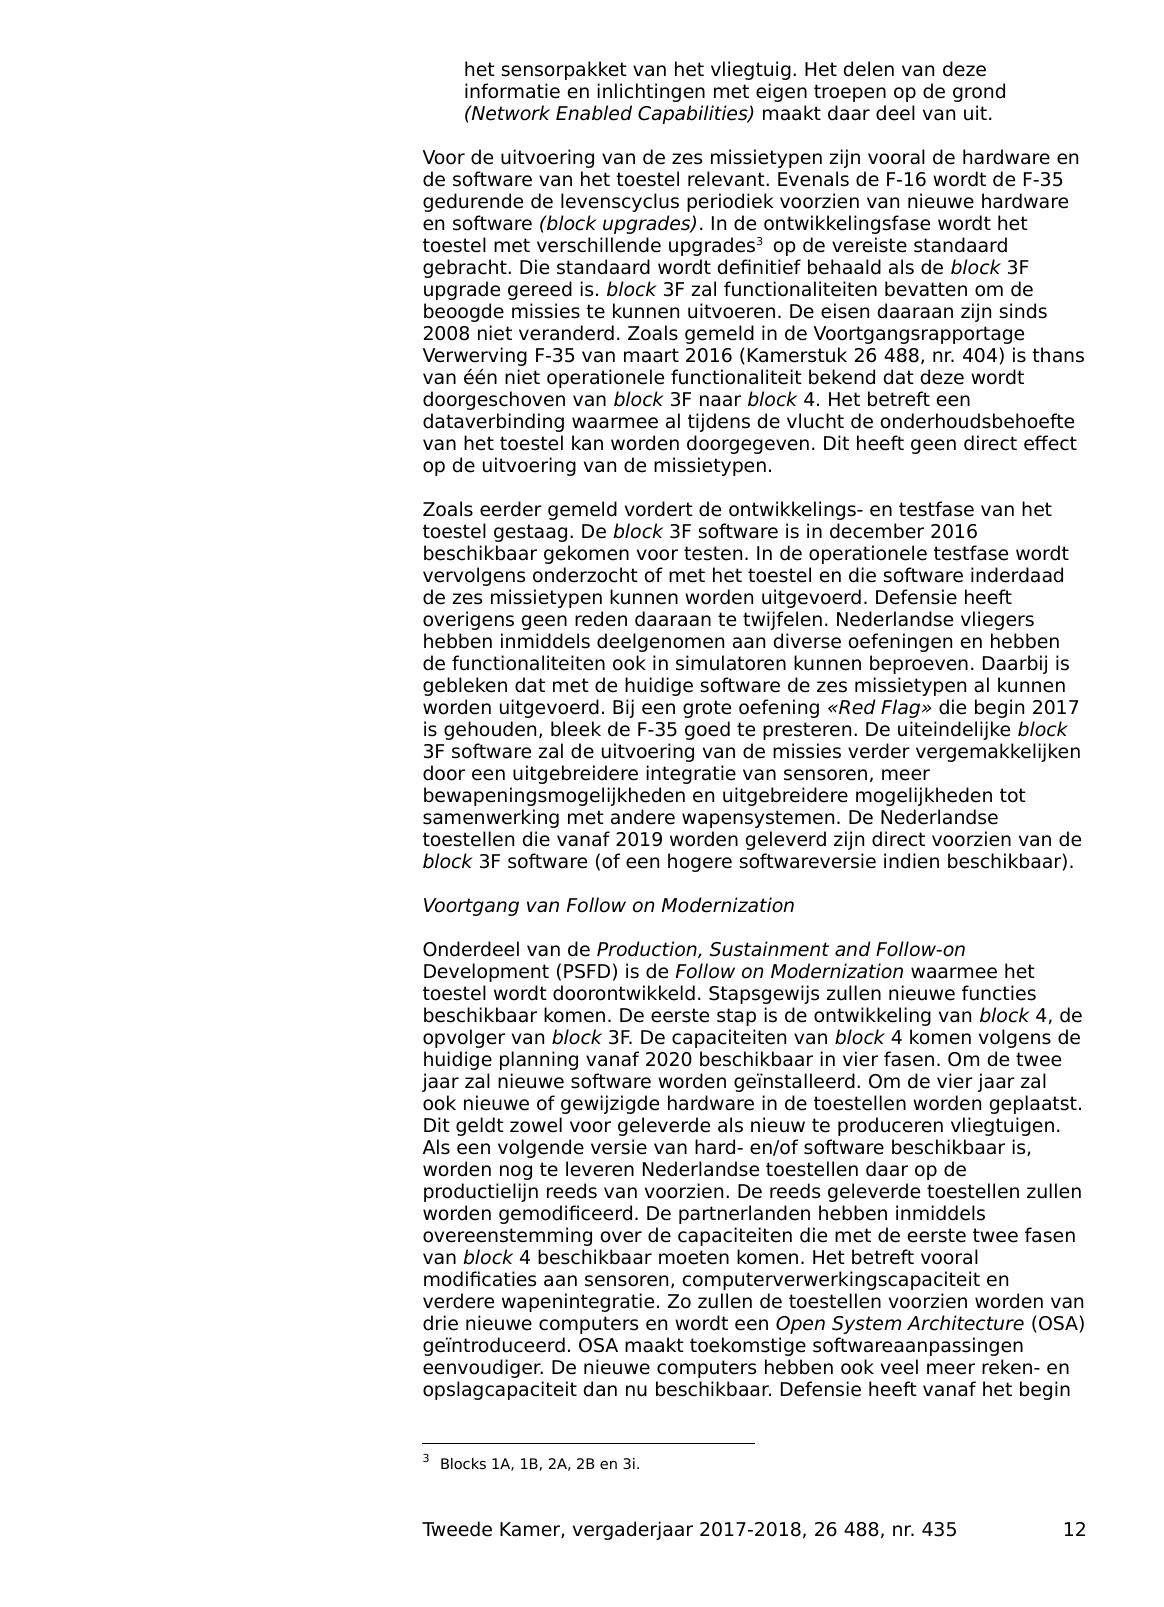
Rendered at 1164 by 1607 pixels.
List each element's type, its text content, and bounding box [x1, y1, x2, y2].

text Zoals eerder gemeld vordert de ontwikkelings- en testfase van het toestel gestaag. De block 3F software is in december 2016 beschikbaar gekomen voor testen. In de operationele testfase wordt vervolgens onderzocht of met het toestel en die software inderdaad de zes missietypen kunnen worden uitgevoerd. Defensie heeft overigens geen reden daaraan te twijfelen. Nederlandse vliegers hebben inmiddels deelgenomen aan diverse oefeningen en hebben de functionaliteiten ook in simulatoren kunnen beproeven. Daarbij is gebleken dat met de huidige software de zes missietypen al kunnen worden uitgevoerd. Bij een grote oefening «Red Flag» die begin 2017 is gehouden, bleek de F-35 goed te presteren. De uiteindelijke block 3F software zal de uitvoering van de missies verder vergemakkelijken door een uitgebreidere integratie van sensoren, meer bewapeningsmogelijkheden en uitgebreidere mogelijkheden tot samenwerking met andere wapensystemen. De Nederlandse toestellen die vanaf 2019 worden geleverd zijn direct voorzien van de block 3F software (of een hogere softwareversie indien beschikbaar). [422, 499, 1087, 873]
text Voor de uitvoering van de zes missietypen zijn vooral de hardware en de software van het toestel relevant. Evenals de F-16 wordt de F-35 gedurende de levenscyclus periodiek voorzien van nieuwe hardware en software (block upgrades). In de ontwikkelingsfase wordt het toestel met verschillende upgrades op de vereiste standaard gebracht. Die standaard wordt definitief behaald als de block 3F upgrade gereed is. block 3F zal functionaliteiten bevatten om de beoogde missies te kunnen uitvoeren. De eisen daaraan zijn sinds 2008 niet veranderd. Zoals gemeld in de Voortgangsrapportage Verwerving F-35 van maart 2016 (Kamerstuk 26 488, nr. 404) is thans van één niet operationele functionaliteit bekend dat deze wordt doorgeschoven van block 3F naar block 4. Het betreft een dataverbinding waarmee al tijdens de vlucht de onderhoudsbehoefte van het toestel kan worden doorgegeven. Dit heeft geen direct effect op de uitvoering van de missietypen. [422, 147, 1087, 477]
text het sensorpakket van het vliegtuig. Het delen van deze informatie en inlichtingen met eigen troepen op de grond (Network Enabled Capabilities) maakt daar deel van uit. [422, 59, 1087, 125]
subtitle Voortgang van Follow on Modernization [422, 895, 1087, 917]
text Onderdeel van de Production, Sustainment and Follow-on Development (PSFD) is de Follow on Modernization waarmee het toestel wordt doorontwikkeld. Stapsgewijs zullen nieuwe functies beschikbaar komen. De eerste stap is de ontwikkeling van block 4, de opvolger van block 3F. De capaciteiten van block 4 komen volgens de huidige planning vanaf 2020 beschikbaar in vier fasen. Om de twee jaar zal nieuwe software worden geïnstalleerd. Om de vier jaar zal ook nieuwe of gewijzigde hardware in de toestellen worden geplaatst. Dit geldt zowel voor geleverde als nieuw te produceren vliegtuigen. Als een volgende versie van hard- en/of software beschikbaar is, worden nog te leveren Nederlandse toestellen daar op de productielijn reeds van voorzien. De reeds geleverde toestellen zullen worden gemodificeerd. De partnerlanden hebben inmiddels overeenstemming over de capaciteiten die met de eerste twee fasen van block 4 beschikbaar moeten komen. Het betreft vooral modificaties aan sensoren, computerverwerkingscapaciteit en verdere wapenintegratie. Zo zullen de toestellen voorzien worden van drie nieuwe computers en wordt een Open System Architecture (OSA) geïntroduceerd. OSA maakt toekomstige softwareaanpassingen eenvoudiger. De nieuwe computers hebben ook veel meer reken- en opslagcapaciteit dan nu beschikbaar. Defensie heeft vanaf het begin [422, 939, 1087, 1401]
text Blocks 1A, 1B, 2A, 2B en 3i. [422, 1452, 1087, 1474]
